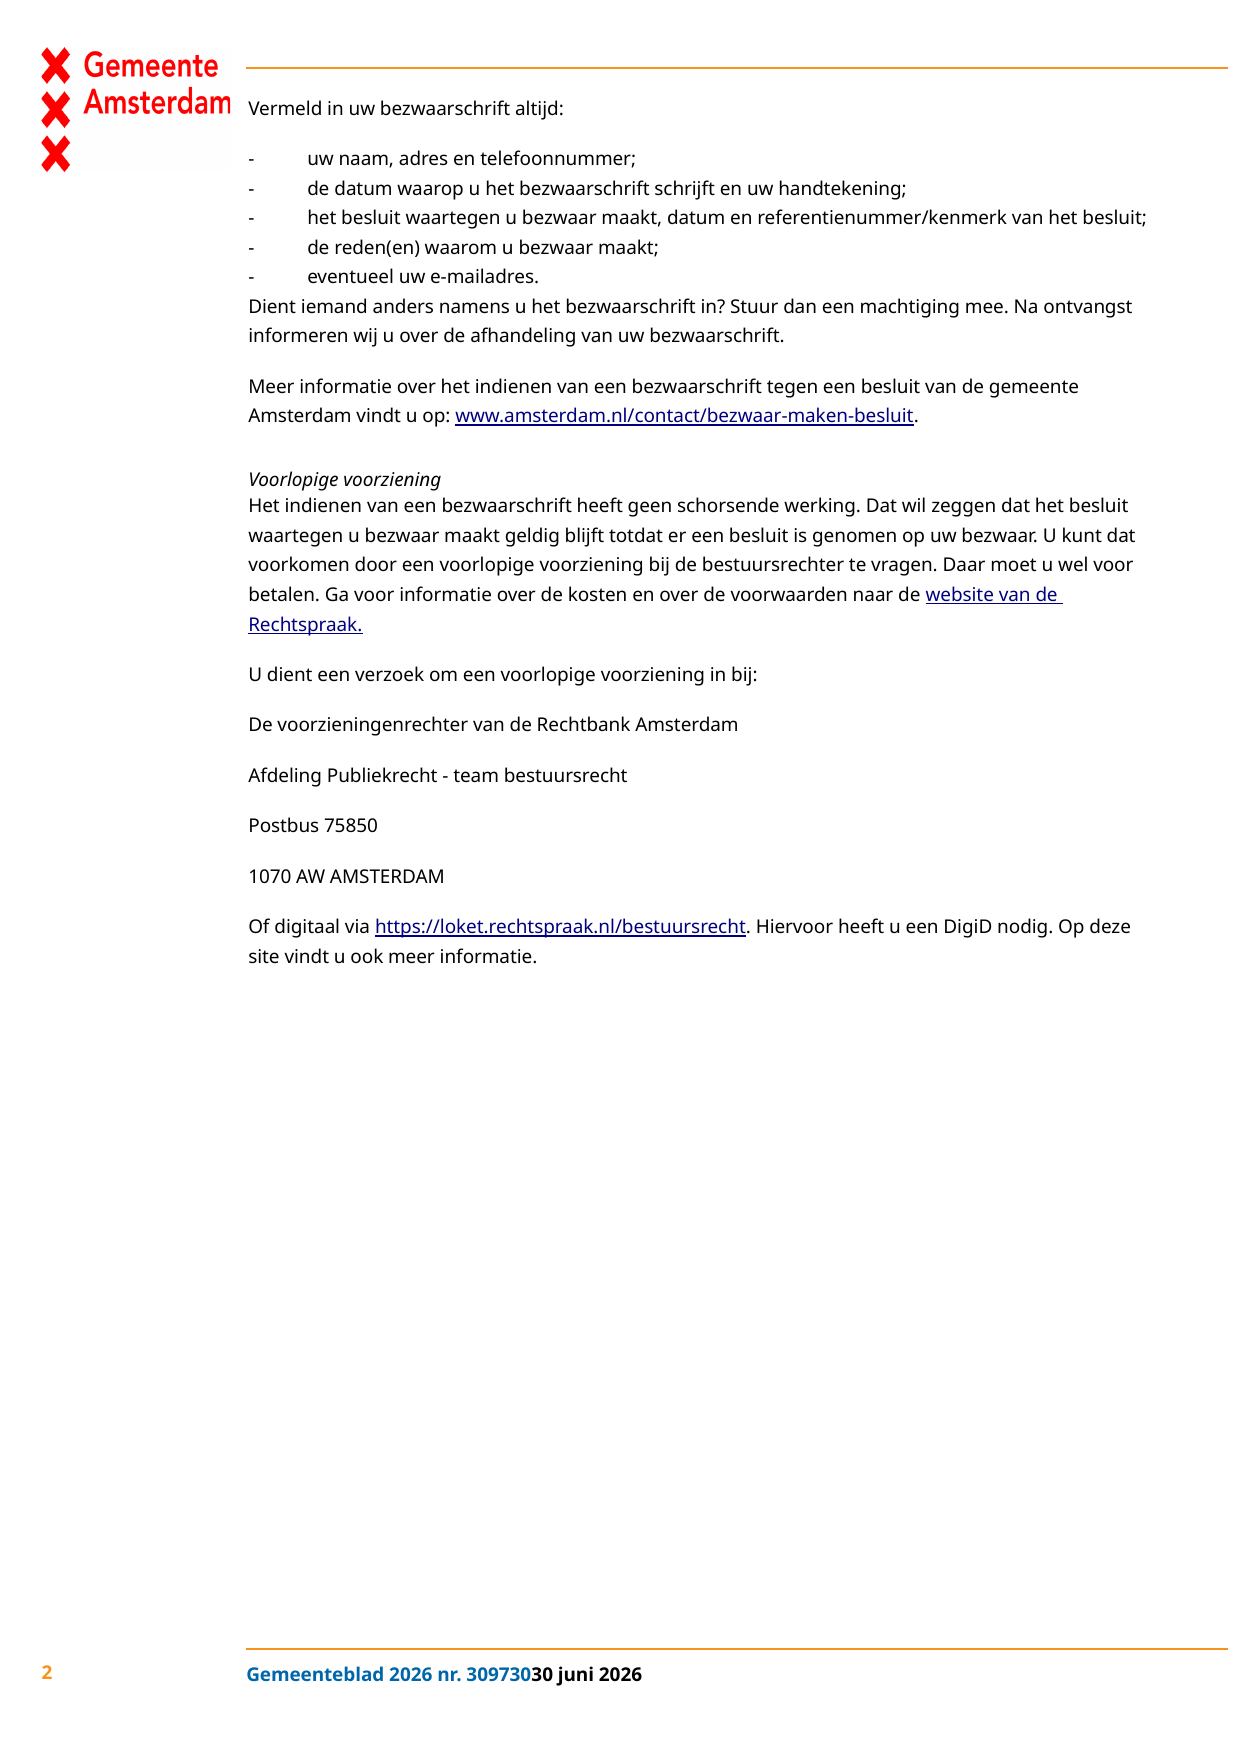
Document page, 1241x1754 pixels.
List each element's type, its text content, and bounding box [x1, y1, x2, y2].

text Of digitaal via https://loket.rechtspraak.nl/bestuursrecht. Hiervoor heeft u een DigiD nodig. Op deze site vindt u ook meer informatie. [248, 913, 1152, 968]
text Vermeld in uw bezwaarschrift altijd: [248, 95, 1152, 121]
text Voorlopige voorziening [248, 467, 1152, 492]
text U dient een verzoek om een voorlopige voorziening in bij: [248, 661, 1152, 687]
picture [41, 47, 231, 172]
text 1070 AW AMSTERDAM [248, 863, 1152, 888]
list het besluit waartegen u bezwaar maakt, datum en referentienummer/kenmerk van het besluit; [248, 204, 1152, 230]
list eventueel uw e-mailadres. [248, 263, 1152, 289]
text Dient iemand anders namens u het bezwaarschrift in? Stuur dan een machtiging mee. Na ontvangst informeren wij u over de afhandeling van uw bezwaarschrift. [248, 293, 1152, 348]
text De voorzieningenrechter van de Rechtbank Amsterdam [248, 712, 1152, 737]
text Postbus 75850 [248, 812, 1152, 838]
text Afdeling Publiekrecht - team bestuursrecht [248, 762, 1152, 788]
text Meer informatie over het indienen van een bezwaarschrift tegen een besluit van de gemeente Amsterdam vindt u op: www.amsterdam.nl/contact/bezwaar-maken-besluit. [248, 373, 1152, 428]
text Het indienen van een bezwaarschrift heeft geen schorsende werking. Dat wil zeggen dat het besluit waartegen u bezwaar maakt geldig blijft totdat er een besluit is genomen op uw bezwaar. U kunt dat voorkomen door een voorlopige voorziening bij de bestuursrechter te vragen. Daar moet u wel voor betalen. Ga voor informatie over de kosten en over de voorwaarden naar de website van de Rechtspraak. [248, 492, 1152, 636]
list uw naam, adres en telefoonnummer; [248, 145, 1152, 171]
list de datum waarop u het bezwaarschrift schrijft en uw handtekening; [248, 175, 1152, 201]
list de reden(en) waarom u bezwaar maakt; [248, 234, 1152, 260]
